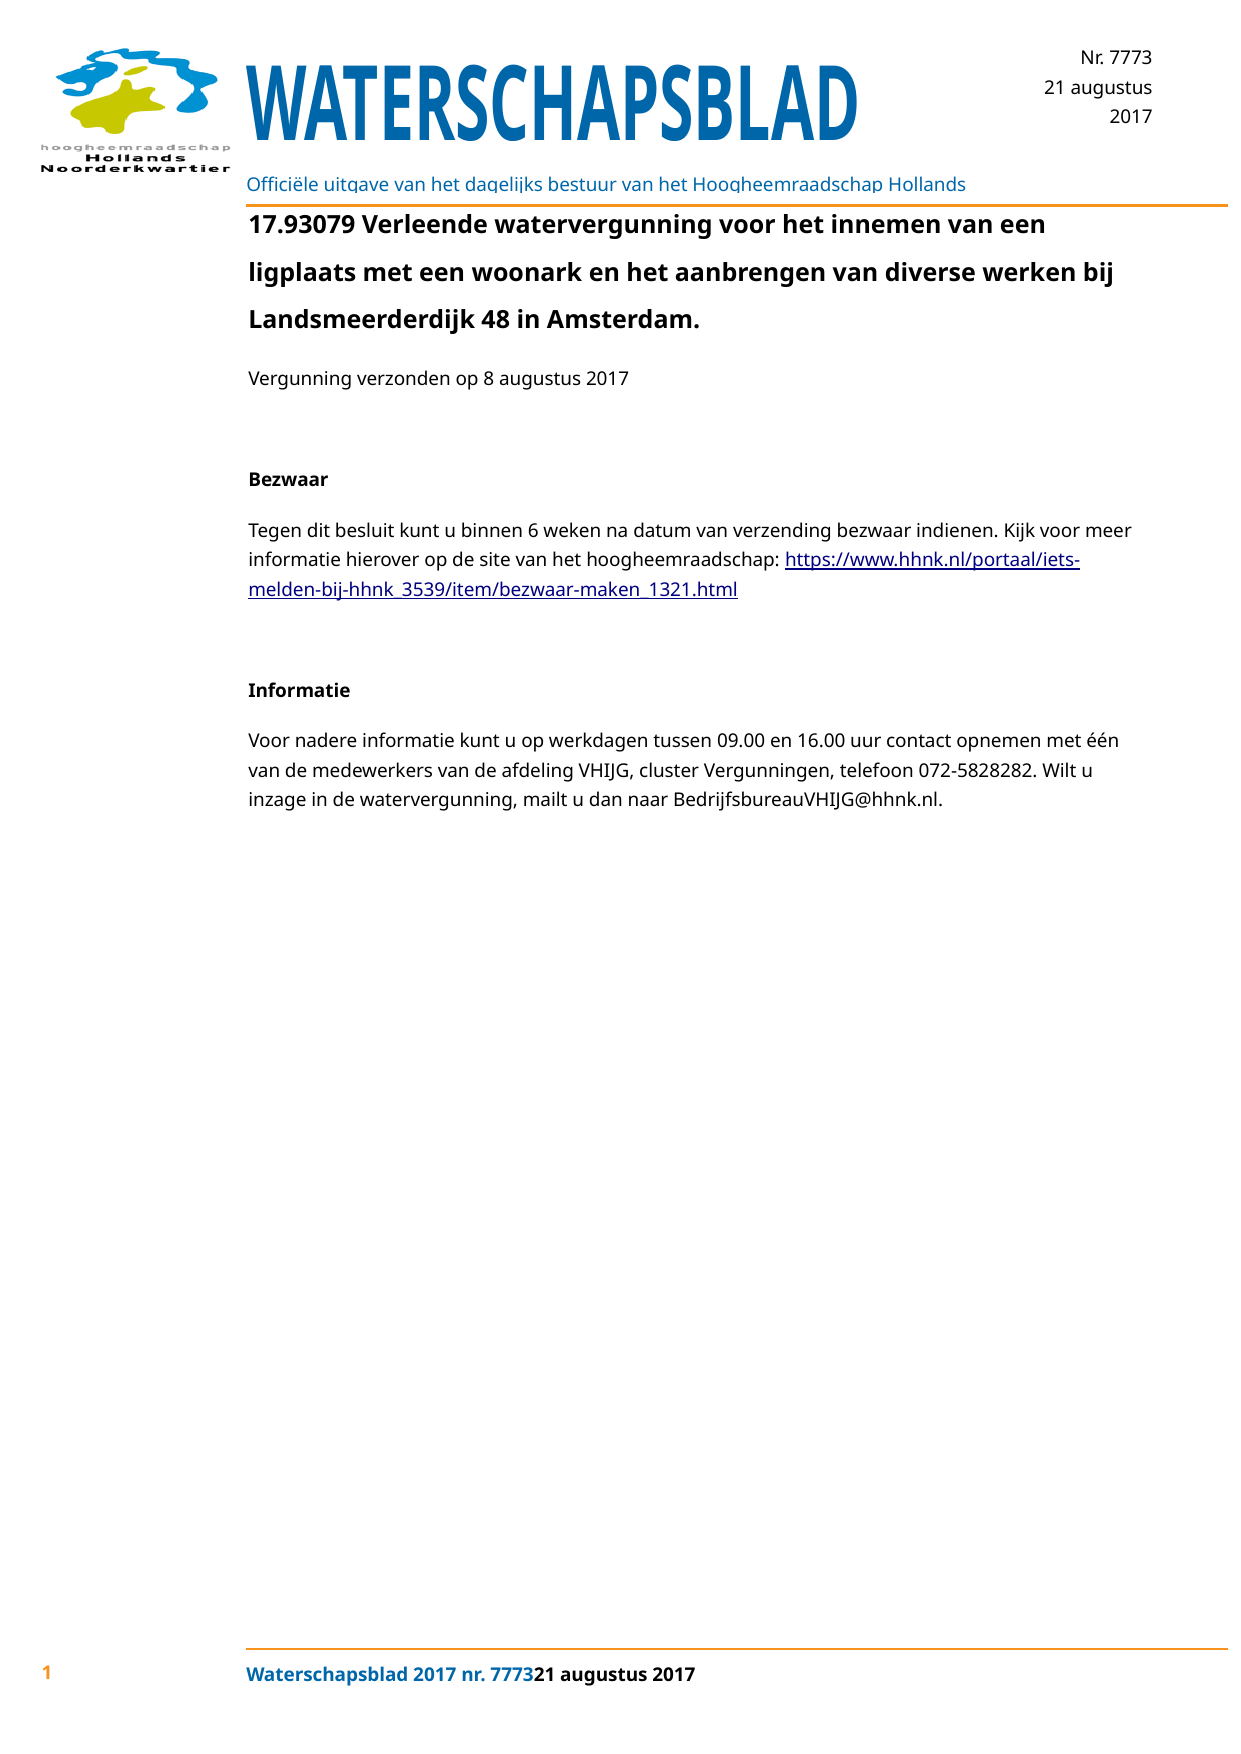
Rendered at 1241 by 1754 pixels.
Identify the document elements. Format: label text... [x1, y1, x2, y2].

picture [41, 47, 231, 172]
text Informatie [248, 677, 1152, 702]
text 17.93079 Verleende watervergunning voor het innemen van een ligplaats met een woonark en het aanbrengen van diverse werken bij Landsmeerderdijk 48 in Amsterdam. [248, 207, 1152, 336]
text Vergunning verzonden op 8 augustus 2017 [248, 366, 1152, 391]
text Bezwaar [248, 466, 1152, 492]
text Voor nadere informatie kunt u op werkdagen tussen 09.00 en 16.00 uur contact opnemen met één van de medewerkers van de afdeling VHIJG, cluster Vergunningen, telefoon 072-5828282. Wilt u inzage in de watervergunning, mailt u dan naar BedrijfsbureauVHIJG@hhnk.nl. [248, 727, 1152, 812]
text Tegen dit besluit kunt u binnen 6 weken na datum van verzending bezwaar indienen. Kijk voor meer informatie hierover op de site van het hoogheemraadschap: https://www.hhnk.nl/portaal/iets-melden-bij-hhnk_3539/item/bezwaar-maken_1321.html [248, 517, 1152, 602]
